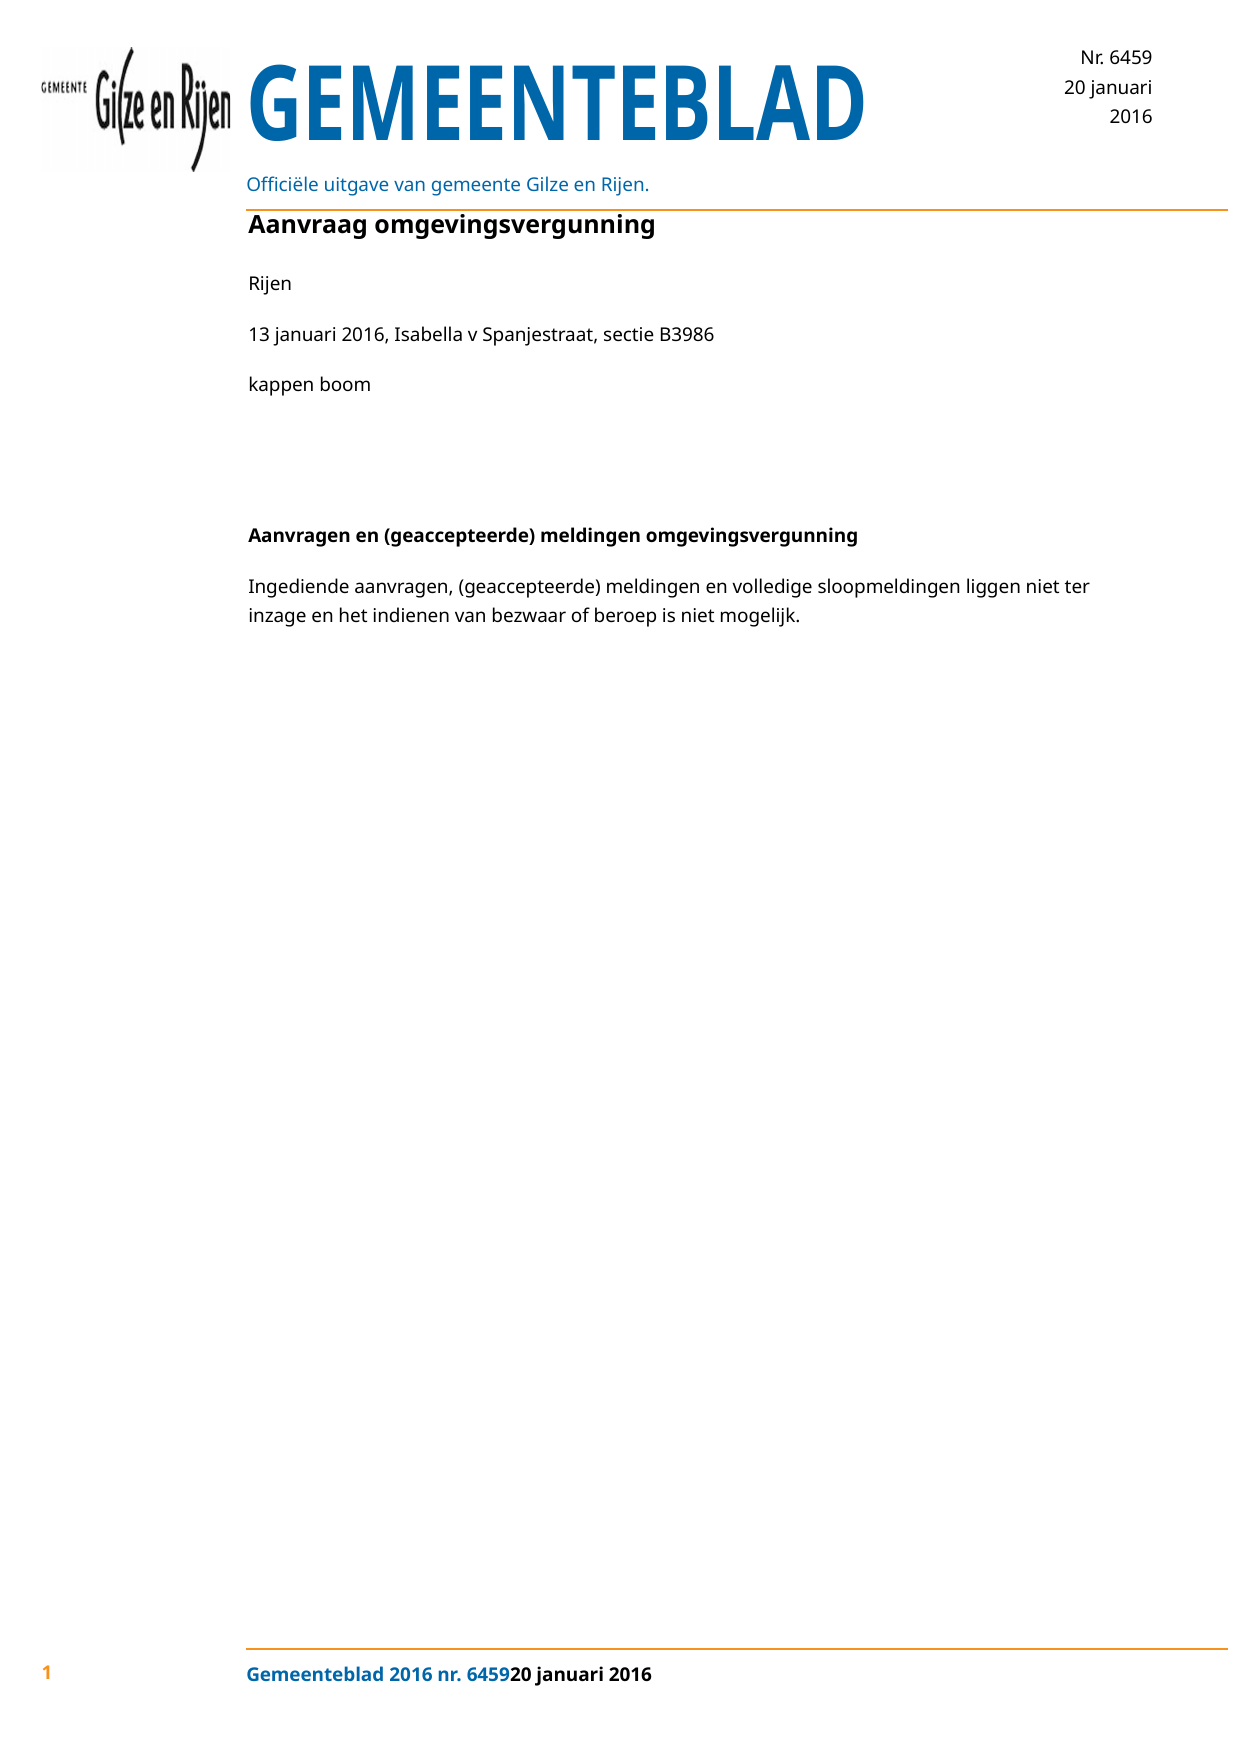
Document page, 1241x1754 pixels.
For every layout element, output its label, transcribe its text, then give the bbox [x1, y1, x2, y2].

picture [41, 47, 231, 172]
text Rijen [248, 270, 1152, 296]
text Aanvragen en (geaccepteerde) meldingen omgevingsvergunning [248, 522, 1152, 548]
text kappen boom [248, 371, 1152, 397]
text Aanvraag omgevingsvergunning [248, 211, 1152, 241]
text Ingediende aanvragen, (geaccepteerde) meldingen en volledige sloopmeldingen liggen niet ter inzage en het indienen van bezwaar of beroep is niet mogelijk. [248, 573, 1152, 628]
text 13 januari 2016, Isabella v Spanjestraat, sectie B3986 [248, 321, 1152, 346]
